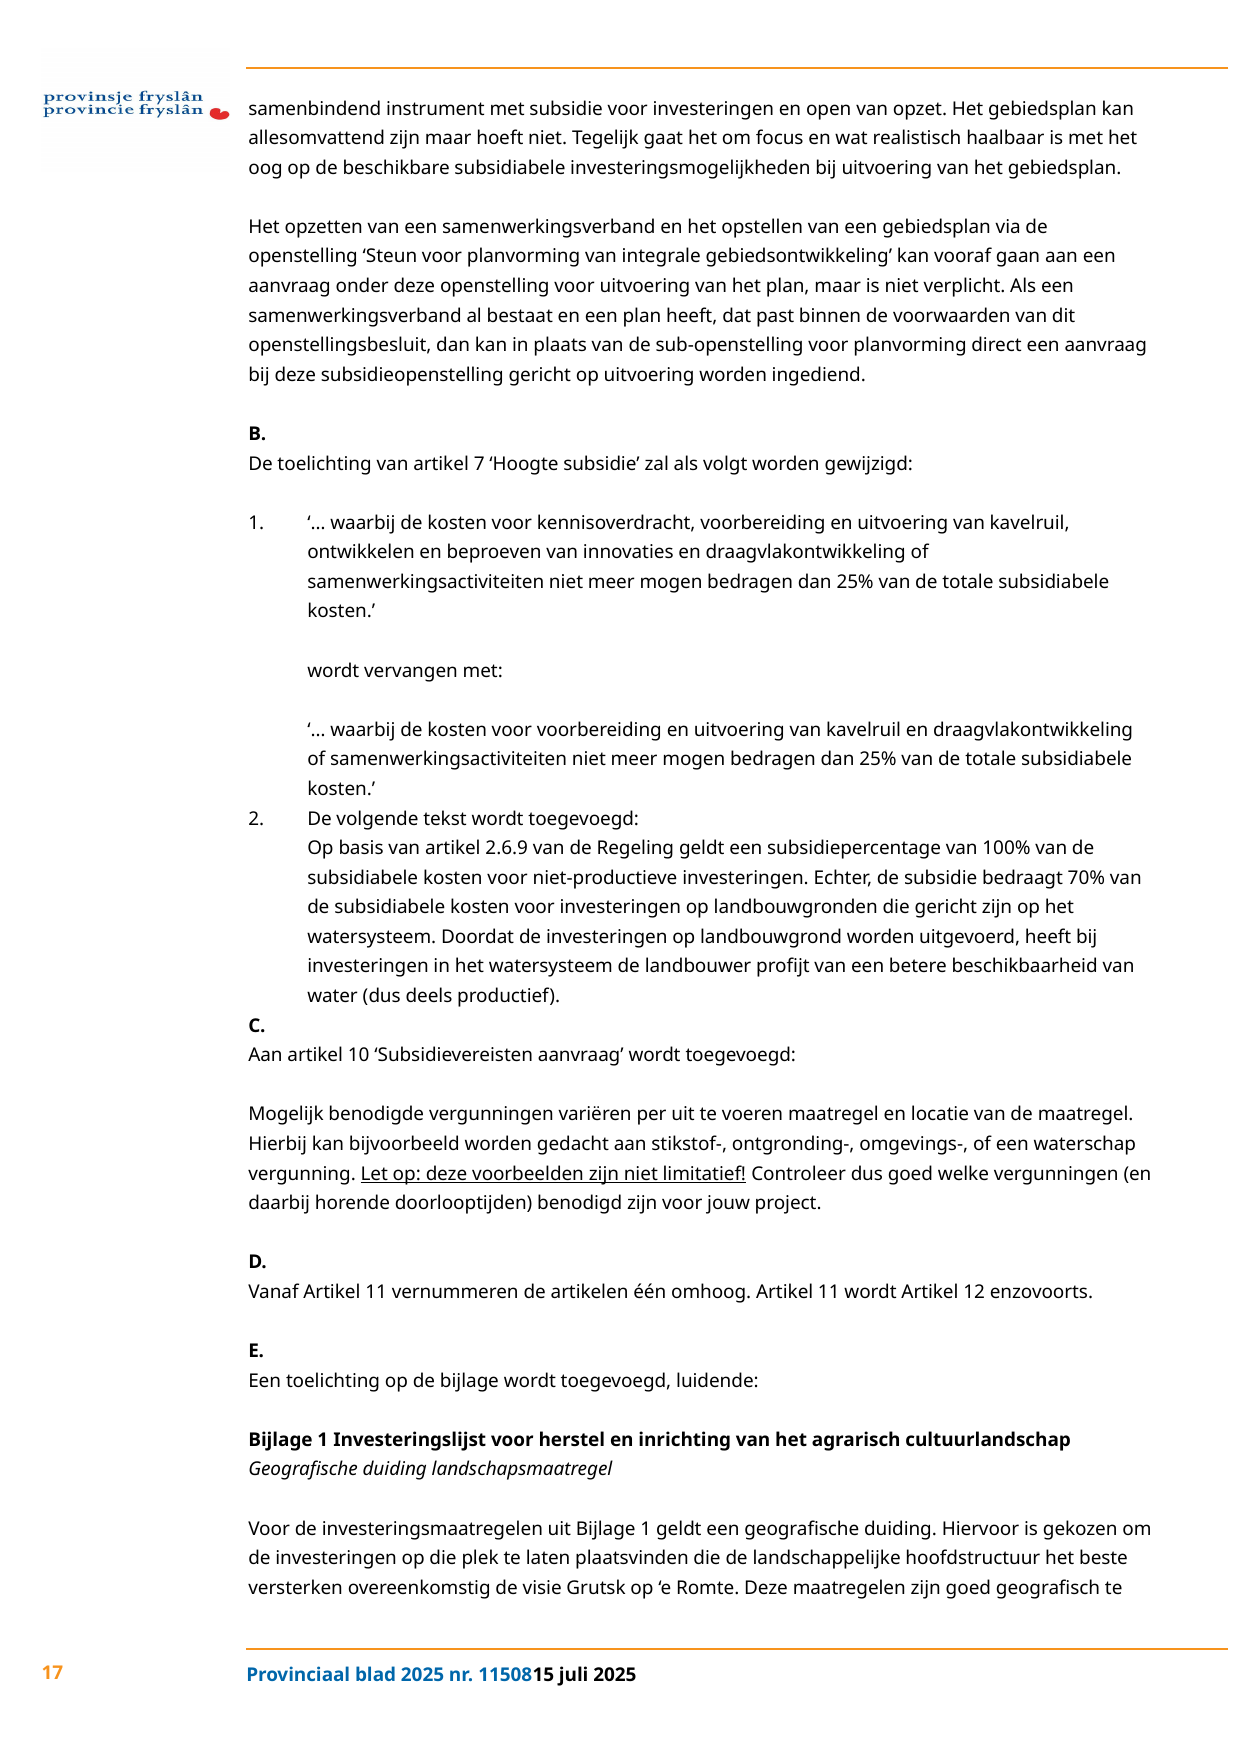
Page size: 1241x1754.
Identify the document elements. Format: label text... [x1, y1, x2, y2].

text Een toelichting op de bijlage wordt toegevoegd, luidende: [248, 1367, 1152, 1393]
text C. [248, 1012, 1152, 1038]
text Voor de investeringsmaatregelen uit Bijlage 1 geldt een geografische duiding. Hiervoor is gekozen om de investeringen op die plek te laten plaatsvinden die de landschappelijke hoofdstructuur het beste versterken overeenkomstig de visie Grutsk op ‘e Romte. Deze maatregelen zijn goed geografisch te [248, 1515, 1152, 1600]
text D. [248, 1248, 1152, 1274]
list ‘… waarbij de kosten voor kennisoverdracht, voorbereiding en uitvoering van kavelruil, ontwikkelen en beproeven van innovaties en draagvlakontwikkeling of samenwerkingsactiviteiten niet meer mogen bedragen dan 25% van de totale subsidiabele kosten.’ [248, 509, 1152, 623]
list De volgende tekst wordt toegevoegd: [248, 805, 1152, 831]
list Op basis van artikel 2.6.9 van de Regeling geldt een subsidiepercentage van 100% van de subsidiabele kosten voor niet-productieve investeringen. Echter, de subsidie bedraagt 70% van de subsidiabele kosten voor investeringen op landbouwgronden die gericht zijn op het watersysteem. Doordat de investeringen op landbouwgrond worden uitgevoerd, heeft bij investeringen in het watersysteem de landbouwer profijt van een betere beschikbaarheid van water (dus deels productief). [248, 834, 1152, 1008]
text E. [248, 1337, 1152, 1363]
text Aan artikel 10 ‘Subsidievereisten aanvraag’ wordt toegevoegd: [248, 1041, 1152, 1067]
text samenbindend instrument met subsidie voor investeringen en open van opzet. Het gebiedsplan kan allesomvattend zijn maar hoeft niet. Tegelijk gaat het om focus en wat realistisch haalbaar is met het oog op de beschikbare subsidiabele investeringsmogelijkheden bij uitvoering van het gebiedsplan. [248, 95, 1152, 180]
text Geografische duiding landschapsmaatregel [248, 1456, 1152, 1481]
picture [41, 47, 231, 172]
text B. [248, 420, 1152, 446]
text Bijlage 1 Investeringslijst voor herstel en inrichting van het agrarisch cultuurlandschap [248, 1426, 1152, 1452]
list ‘… waarbij de kosten voor voorbereiding en uitvoering van kavelruil en draagvlakontwikkeling of samenwerkingsactiviteiten niet meer mogen bedragen dan 25% van de totale subsidiabele kosten.’ [248, 716, 1152, 801]
text Mogelijk benodigde vergunningen variëren per uit te voeren maatregel en locatie van de maatregel. Hierbij kan bijvoorbeeld worden gedacht aan stikstof-, ontgronding-, omgevings-, of een waterschap vergunning. Let op: deze voorbeelden zijn niet limitatief! Controleer dus goed welke vergunningen (en daarbij horende doorlooptijden) benodigd zijn voor jouw project. [248, 1101, 1152, 1215]
list wordt vervangen met: [248, 657, 1152, 683]
text Het opzetten van een samenwerkingsverband en het opstellen van een gebiedsplan via de openstelling ‘Steun voor planvorming van integrale gebiedsontwikkeling’ kan vooraf gaan aan een aanvraag onder deze openstelling voor uitvoering van het plan, maar is niet verplicht. Als een samenwerkingsverband al bestaat en een plan heeft, dat past binnen de voorwaarden van dit openstellingsbesluit, dan kan in plaats van de sub-openstelling voor planvorming direct een aanvraag bij deze subsidieopenstelling gericht op uitvoering worden ingediend. [248, 213, 1152, 387]
text De toelichting van artikel 7 ‘Hoogte subsidie’ zal als volgt worden gewijzigd: [248, 450, 1152, 476]
text Vanaf Artikel 11 vernummeren de artikelen één omhoog. Artikel 11 wordt Artikel 12 enzovoorts. [248, 1278, 1152, 1304]
